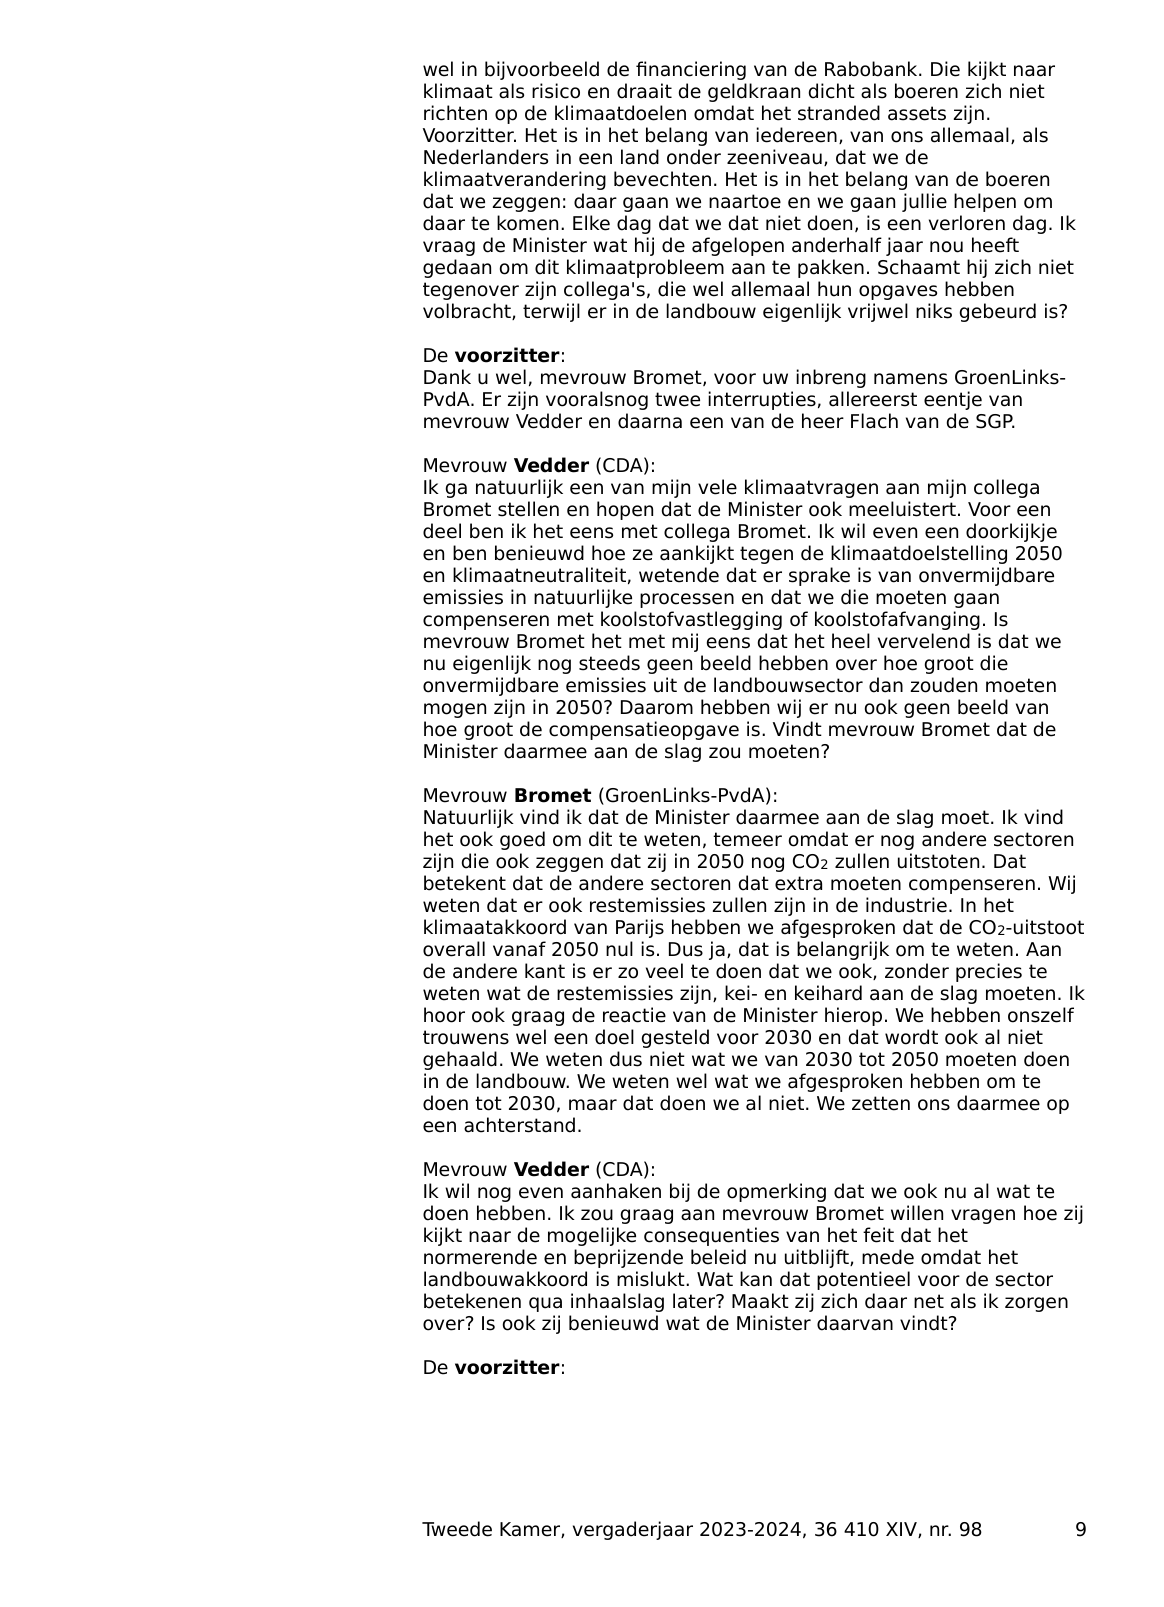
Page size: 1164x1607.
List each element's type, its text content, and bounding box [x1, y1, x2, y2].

text wel in bijvoorbeeld de financiering van de Rabobank. Die kijkt naar klimaat als risico en draait de geldkraan dicht als boeren zich niet richten op de klimaatdoelen omdat het stranded assets zijn. [422, 59, 1087, 125]
text De voorzitter: [422, 345, 1087, 367]
text Natuurlijk vind ik dat de Minister daarmee aan de slag moet. Ik vind het ook goed om dit te weten, temeer omdat er nog andere sectoren zijn die ook zeggen dat zij in 2050 nog CO2 zullen uitstoten. Dat betekent dat de andere sectoren dat extra moeten compenseren. Wij weten dat er ook restemissies zullen zijn in de industrie. In het klimaatakkoord van Parijs hebben we afgesproken dat de CO2-uitstoot overall vanaf 2050 nul is. Dus ja, dat is belangrijk om te weten. Aan de andere kant is er zo veel te doen dat we ook, zonder precies te weten wat de restemissies zijn, kei- en keihard aan de slag moeten. Ik hoor ook graag de reactie van de Minister hierop. We hebben onszelf trouwens wel een doel gesteld voor 2030 en dat wordt ook al niet gehaald. We weten dus niet wat we van 2030 tot 2050 moeten doen in de landbouw. We weten wel wat we afgesproken hebben om te doen tot 2030, maar dat doen we al niet. We zetten ons daarmee op een achterstand. [422, 807, 1087, 1137]
text Mevrouw Vedder (CDA): [422, 455, 1087, 477]
text Mevrouw Bromet (GroenLinks-PvdA): [422, 785, 1087, 807]
text Voorzitter. Het is in het belang van iedereen, van ons allemaal, als Nederlanders in een land onder zeeniveau, dat we de klimaatverandering bevechten. Het is in het belang van de boeren dat we zeggen: daar gaan we naartoe en we gaan jullie helpen om daar te komen. Elke dag dat we dat niet doen, is een verloren dag. Ik vraag de Minister wat hij de afgelopen anderhalf jaar nou heeft gedaan om dit klimaatprobleem aan te pakken. Schaamt hij zich niet tegenover zijn collega's, die wel allemaal hun opgaves hebben volbracht, terwijl er in de landbouw eigenlijk vrijwel niks gebeurd is? [422, 125, 1087, 323]
text Mevrouw Vedder (CDA): [422, 1159, 1087, 1181]
text De voorzitter: [422, 1357, 1087, 1379]
text Dank u wel, mevrouw Bromet, voor uw inbreng namens GroenLinks-PvdA. Er zijn vooralsnog twee interrupties, allereerst eentje van mevrouw Vedder en daarna een van de heer Flach van de SGP. [422, 367, 1087, 433]
text Ik ga natuurlijk een van mijn vele klimaatvragen aan mijn collega Bromet stellen en hopen dat de Minister ook meeluistert. Voor een deel ben ik het eens met collega Bromet. Ik wil even een doorkijkje en ben benieuwd hoe ze aankijkt tegen de klimaatdoelstelling 2050 en klimaatneutraliteit, wetende dat er sprake is van onvermijdbare emissies in natuurlijke processen en dat we die moeten gaan compenseren met koolstofvastlegging of koolstofafvanging. Is mevrouw Bromet het met mij eens dat het heel vervelend is dat we nu eigenlijk nog steeds geen beeld hebben over hoe groot die onvermijdbare emissies uit de landbouwsector dan zouden moeten mogen zijn in 2050? Daarom hebben wij er nu ook geen beeld van hoe groot de compensatieopgave is. Vindt mevrouw Bromet dat de Minister daarmee aan de slag zou moeten? [422, 477, 1087, 763]
text Ik wil nog even aanhaken bij de opmerking dat we ook nu al wat te doen hebben. Ik zou graag aan mevrouw Bromet willen vragen hoe zij kijkt naar de mogelijke consequenties van het feit dat het normerende en beprijzende beleid nu uitblijft, mede omdat het landbouwakkoord is mislukt. Wat kan dat potentieel voor de sector betekenen qua inhaalslag later? Maakt zij zich daar net als ik zorgen over? Is ook zij benieuwd wat de Minister daarvan vindt? [422, 1181, 1087, 1335]
